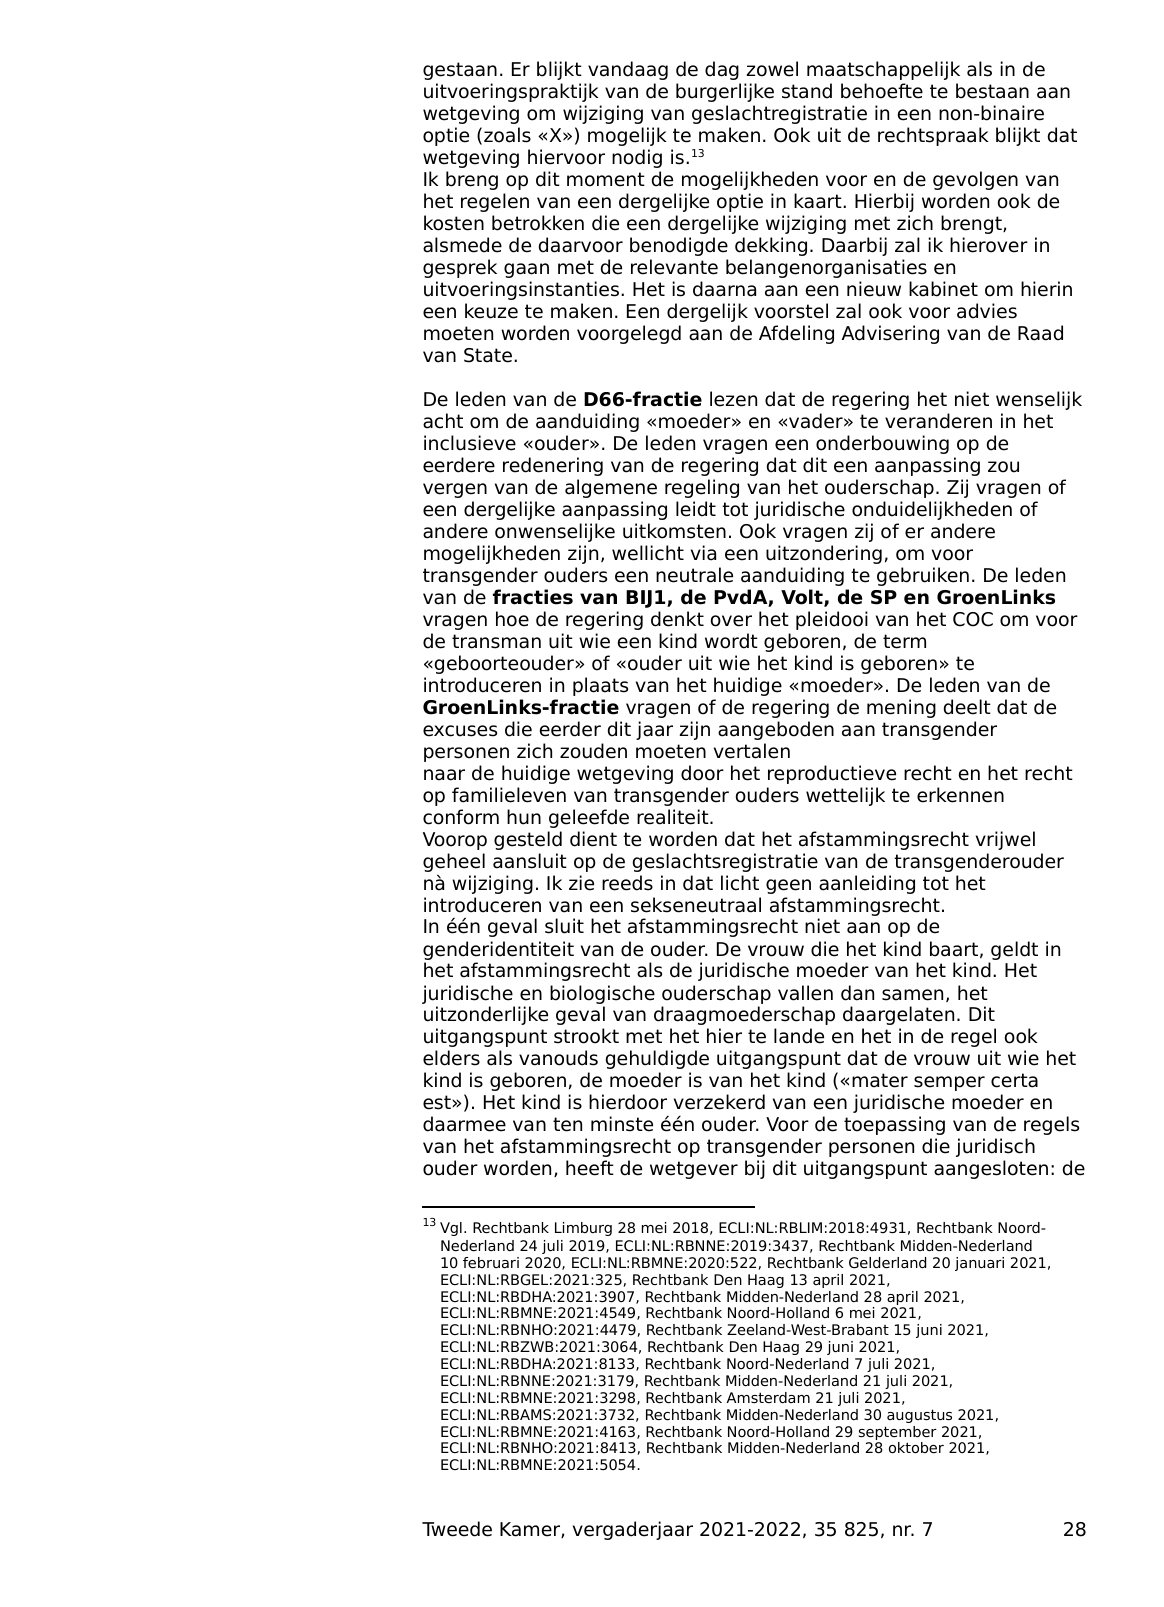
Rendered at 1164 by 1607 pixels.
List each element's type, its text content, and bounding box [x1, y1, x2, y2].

text gestaan. Er blijkt vandaag de dag zowel maatschappelijk als in de uitvoeringspraktijk van de burgerlijke stand behoefte te bestaan aan wetgeving om wijziging van geslachtregistratie in een non-binaire optie (zoals «X») mogelijk te maken. Ook uit de rechtspraak blijkt dat wetgeving hiervoor nodig is. [422, 59, 1087, 169]
text Voorop gesteld dient te worden dat het afstammingsrecht vrijwel geheel aansluit op de geslachtsregistratie van de transgenderouder nà wijziging. Ik zie reeds in dat licht geen aanleiding tot het introduceren van een sekseneutraal afstammingsrecht. [422, 828, 1087, 916]
text Ik breng op dit moment de mogelijkheden voor en de gevolgen van het regelen van een dergelijke optie in kaart. Hierbij worden ook de kosten betrokken die een dergelijke wijziging met zich brengt, alsmede de daarvoor benodigde dekking. Daarbij zal ik hierover in gesprek gaan met de relevante belangenorganisaties en uitvoeringsinstanties. Het is daarna aan een nieuw kabinet om hierin een keuze te maken. Een dergelijk voorstel zal ook voor advies moeten worden voorgelegd aan de Afdeling Advisering van de Raad van State. [422, 169, 1087, 367]
text Vgl. Rechtbank Limburg 28 mei 2018, ECLI:NL:RBLIM:2018:4931, Rechtbank Noord-Nederland 24 juli 2019, ECLI:NL:RBNNE:2019:3437, Rechtbank Midden-Nederland 10 februari 2020, ECLI:NL:RBMNE:2020:522, Rechtbank Gelderland 20 januari 2021, ECLI:NL:RBGEL:2021:325, Rechtbank Den Haag 13 april 2021, ECLI:NL:RBDHA:2021:3907, Rechtbank Midden-Nederland 28 april 2021, ECLI:NL:RBMNE:2021:4549, Rechtbank Noord-Holland 6 mei 2021, ECLI:NL:RBNHO:2021:4479, Rechtbank Zeeland-West-Brabant 15 juni 2021, ECLI:NL:RBZWB:2021:3064, Rechtbank Den Haag 29 juni 2021, ECLI:NL:RBDHA:2021:8133, Rechtbank Noord-Nederland 7 juli 2021, ECLI:NL:RBNNE:2021:3179, Rechtbank Midden-Nederland 21 juli 2021, ECLI:NL:RBMNE:2021:3298, Rechtbank Amsterdam 21 juli 2021, ECLI:NL:RBAMS:2021:3732, Rechtbank Midden-Nederland 30 augustus 2021, ECLI:NL:RBMNE:2021:4163, Rechtbank Noord-Holland 29 september 2021, ECLI:NL:RBNHO:2021:8413, Rechtbank Midden-Nederland 28 oktober 2021, ECLI:NL:RBMNE:2021:5054. [422, 1216, 1087, 1474]
text naar de huidige wetgeving door het reproductieve recht en het recht op familieleven van transgender ouders wettelijk te erkennen conform hun geleefde realiteit. [422, 763, 1087, 828]
text In één geval sluit het afstammingsrecht niet aan op de genderidentiteit van de ouder. De vrouw die het kind baart, geldt in het afstammingsrecht als de juridische moeder van het kind. Het juridische en biologische ouderschap vallen dan samen, het uitzonderlijke geval van draagmoederschap daargelaten. Dit uitgangspunt strookt met het hier te lande en het in de regel ook elders als vanouds gehuldigde uitgangspunt dat de vrouw uit wie het kind is geboren, de moeder is van het kind («mater semper certa est»). Het kind is hierdoor verzekerd van een juridische moeder en daarmee van ten minste één ouder. Voor de toepassing van de regels van het afstammingsrecht op transgender personen die juridisch ouder worden, heeft de wetgever bij dit uitgangspunt aangesloten: de [422, 916, 1087, 1180]
text De leden van de D66-fractie lezen dat de regering het niet wenselijk acht om de aanduiding «moeder» en «vader» te veranderen in het inclusieve «ouder». De leden vragen een onderbouwing op de eerdere redenering van de regering dat dit een aanpassing zou vergen van de algemene regeling van het ouderschap. Zij vragen of een dergelijke aanpassing leidt tot juridische onduidelijkheden of andere onwenselijke uitkomsten. Ook vragen zij of er andere mogelijkheden zijn, wellicht via een uitzondering, om voor transgender ouders een neutrale aanduiding te gebruiken. De leden van de fracties van BIJ1, de PvdA, Volt, de SP en GroenLinks vragen hoe de regering denkt over het pleidooi van het COC om voor de transman uit wie een kind wordt geboren, de term «geboorteouder» of «ouder uit wie het kind is geboren» te introduceren in plaats van het huidige «moeder». De leden van de GroenLinks-fractie vragen of de regering de mening deelt dat de excuses die eerder dit jaar zijn aangeboden aan transgender personen zich zouden moeten vertalen [422, 389, 1087, 763]
